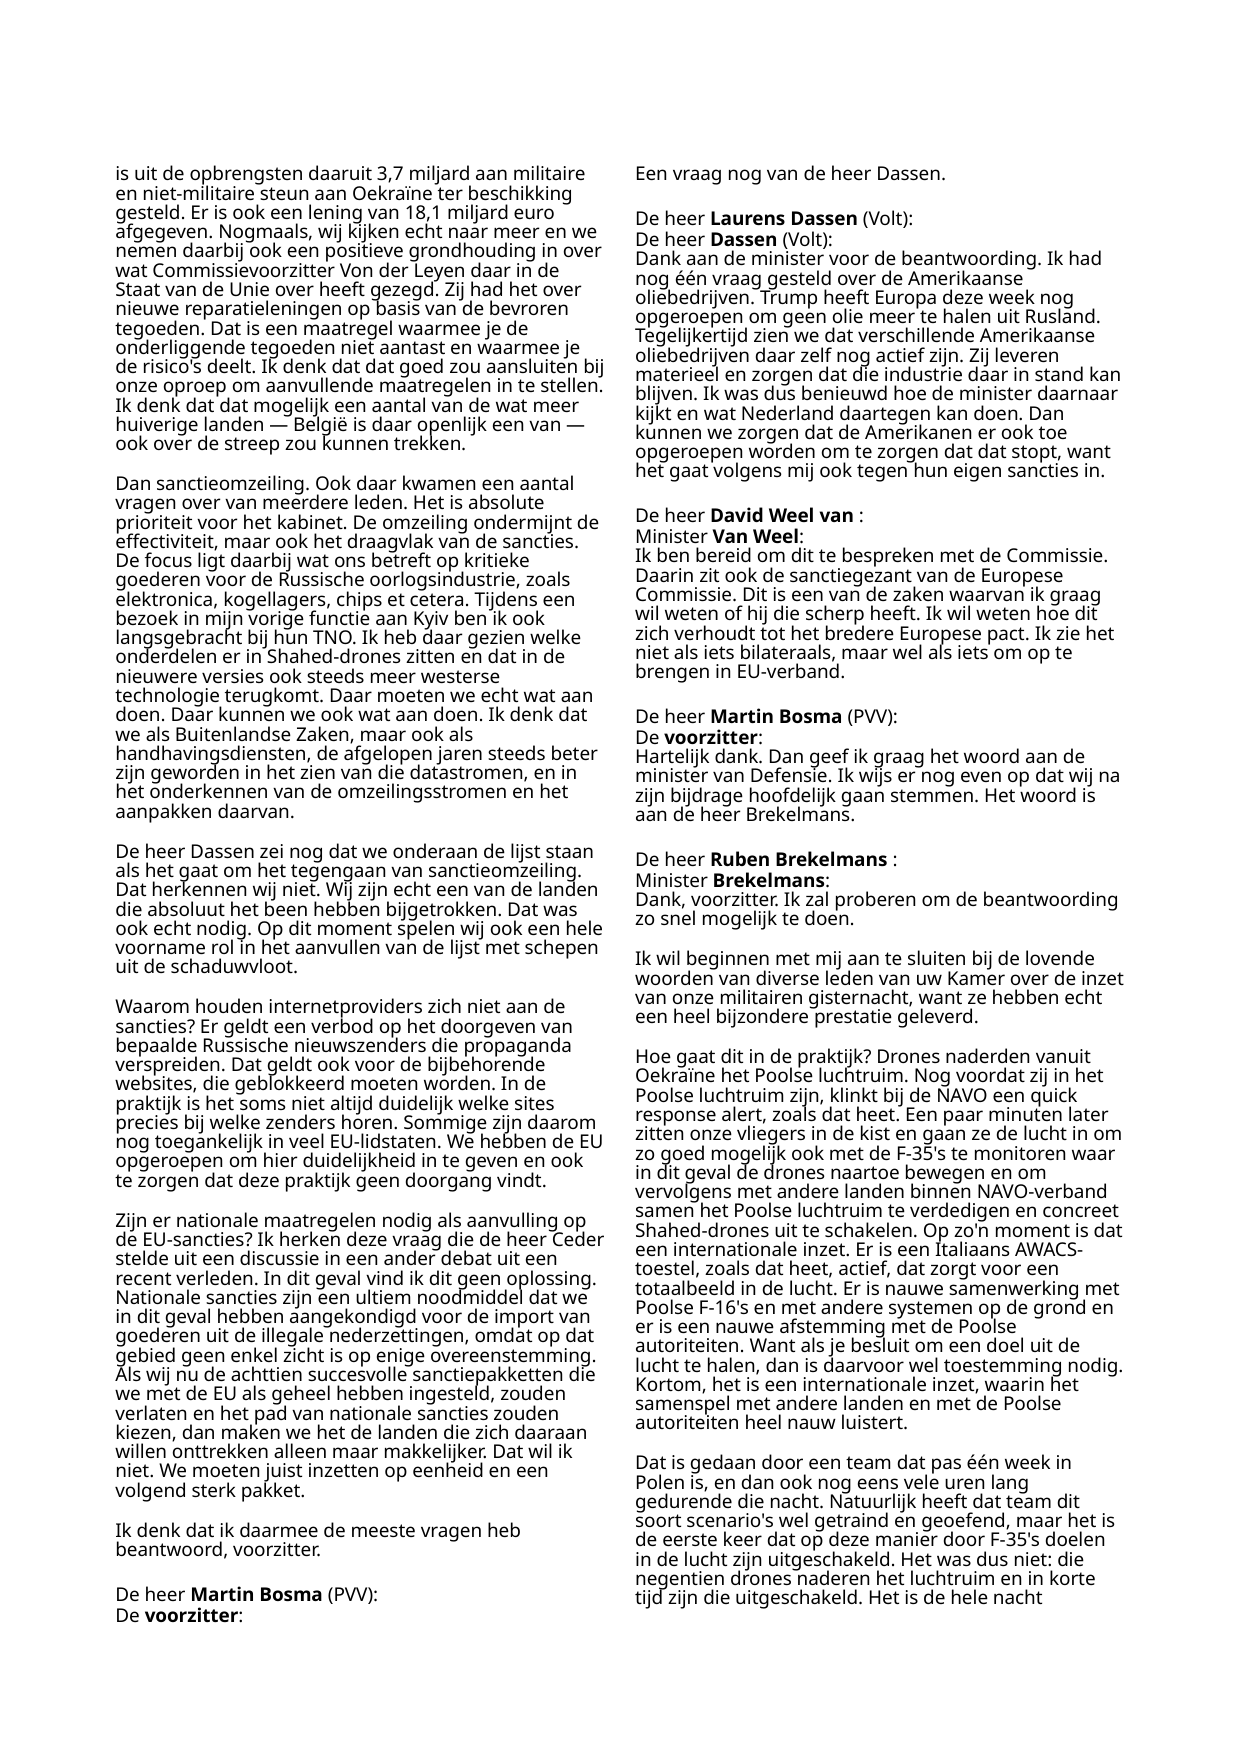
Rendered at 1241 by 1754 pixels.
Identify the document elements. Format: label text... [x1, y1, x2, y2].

text Minister Brekelmans: [635, 872, 1125, 891]
text Dank, voorzitter. Ik zal proberen om de beantwoording zo snel mogelijk te doen. [635, 891, 1125, 930]
text Ik ben bereid om dit te bespreken met de Commissie. Daarin zit ook de sanctiegezant van de Europese Commissie. Dit is een van de zaken waarvan ik graag wil weten of hij die scherp heeft. Ik wil weten hoe dit zich verhoudt tot het bredere Europese pact. Ik zie het niet als iets bilateraals, maar wel als iets om op te brengen in EU-verband. [635, 547, 1125, 682]
text Dan sanctieomzeiling. Ook daar kwamen een aantal vragen over van meerdere leden. Het is absolute prioriteit voor het kabinet. De omzeiling ondermijnt de effectiviteit, maar ook het draagvlak van de sancties. De focus ligt daarbij wat ons betreft op kritieke goederen voor de Russische oorlogsindustrie, zoals elektronica, kogellagers, chips et cetera. Tijdens een bezoek in mijn vorige functie aan Kyiv ben ik ook langsgebracht bij hun TNO. Ik heb daar gezien welke onderdelen er in Shahed-drones zitten en dat in de nieuwere versies ook steeds meer westerse technologie terugkomt. Daar moeten we echt wat aan doen. Daar kunnen we ook wat aan doen. Ik denk dat we als Buitenlandse Zaken, maar ook als handhavingsdiensten, de afgelopen jaren steeds beter zijn geworden in het zien van die datastromen, en in het onderkennen van de omzeilingsstromen en het aanpakken daarvan. [115, 475, 605, 822]
text De voorzitter: [635, 729, 1125, 748]
text De voorzitter: [115, 1607, 605, 1626]
text Waarom houden internetproviders zich niet aan de sancties? Er geldt een verbod op het doorgeven van bepaalde Russische nieuwszenders die propaganda verspreiden. Dat geldt ook voor de bijbehorende websites, die geblokkeerd moeten worden. In de praktijk is het soms niet altijd duidelijk welke sites precies bij welke zenders horen. Sommige zijn daarom nog toegankelijk in veel EU-lidstaten. We hebben de EU opgeroepen om hier duidelijkheid in te geven en ook te zorgen dat deze praktijk geen doorgang vindt. [115, 998, 605, 1191]
text Dank aan de minister voor de beantwoording. Ik had nog één vraag gesteld over de Amerikaanse oliebedrijven. Trump heeft Europa deze week nog opgeroepen om geen olie meer te halen uit Rusland. Tegelijkertijd zien we dat verschillende Amerikaanse oliebedrijven daar zelf nog actief zijn. Zij leveren materieel en zorgen dat die industrie daar in stand kan blijven. Ik was dus benieuwd hoe de minister daarnaar kijkt en wat Nederland daartegen kan doen. Dan kunnen we zorgen dat de Amerikanen er ook toe opgeroepen worden om te zorgen dat dat stopt, want het gaat volgens mij ook tegen hun eigen sancties in. [635, 250, 1125, 482]
text De heer Martin Bosma (PVV): [115, 1581, 605, 1607]
text De heer Martin Bosma (PVV): [635, 703, 1125, 729]
text Minister Van Weel: [635, 528, 1125, 547]
text De heer David Weel van : [635, 502, 1125, 528]
text Ik denk dat ik daarmee de meeste vragen heb beantwoord, voorzitter. [115, 1522, 605, 1560]
text Hartelijk dank. Dan geef ik graag het woord aan de minister van Defensie. Ik wijs er nog even op dat wij na zijn bijdrage hoofdelijk gaan stemmen. Het woord is aan de heer Brekelmans. [635, 748, 1125, 825]
text De heer Ruben Brekelmans : [635, 846, 1125, 872]
text Hoe gaat dit in de praktijk? Drones naderden vanuit Oekraïne het Poolse luchtruim. Nog voordat zij in het Poolse luchtruim zijn, klinkt bij de NAVO een quick response alert, zoals dat heet. Een paar minuten later zitten onze vliegers in de kist en gaan ze de lucht in om zo goed mogelijk ook met de F-35's te monitoren waar in dit geval de drones naartoe bewegen en om vervolgens met andere landen binnen NAVO-verband samen het Poolse luchtruim te verdedigen en concreet Shahed-drones uit te schakelen. Op zo'n moment is dat een internationale inzet. Er is een Italiaans AWACS-toestel, zoals dat heet, actief, dat zorgt voor een totaalbeeld in de lucht. Er is nauwe samenwerking met Poolse F-16's en met andere systemen op de grond en er is een nauwe afstemming met de Poolse autoriteiten. Want als je besluit om een doel uit de lucht te halen, dan is daarvoor wel toestemming nodig. Kortom, het is een internationale inzet, waarin het samenspel met andere landen en met de Poolse autoriteiten heel nauw luistert. [635, 1048, 1125, 1434]
text Ik wil beginnen met mij aan te sluiten bij de lovende woorden van diverse leden van uw Kamer over de inzet van onze militairen gisternacht, want ze hebben echt een heel bijzondere prestatie geleverd. [635, 950, 1125, 1027]
text Dat is gedaan door een team dat pas één week in Polen is, en dan ook nog eens vele uren lang gedurende die nacht. Natuurlijk heeft dat team dit soort scenario's wel getraind en geoefend, maar het is de eerste keer dat op deze manier door F-35's doelen in de lucht zijn uitgeschakeld. Het was dus niet: die negentien drones naderen het luchtruim en in korte tijd zijn die uitgeschakeld. Het is de hele nacht [635, 1454, 1125, 1608]
text is uit de opbrengsten daaruit 3,7 miljard aan militaire en niet-militaire steun aan Oekraïne ter beschikking gesteld. Er is ook een lening van 18,1 miljard euro afgegeven. Nogmaals, wij kijken echt naar meer en we nemen daarbij ook een positieve grondhouding in over wat Commissievoorzitter Von der Leyen daar in de Staat van de Unie over heeft gezegd. Zij had het over nieuwe reparatieleningen op basis van de bevroren tegoeden. Dat is een maatregel waarmee je de onderliggende tegoeden niet aantast en waarmee je de risico's deelt. Ik denk dat dat goed zou aansluiten bij onze oproep om aanvullende maatregelen in te stellen. Ik denk dat dat mogelijk een aantal van de wat meer huiverige landen — België is daar openlijk een van — ook over de streep zou kunnen trekken. [115, 165, 605, 454]
text De heer Dassen (Volt): [635, 231, 1125, 250]
text Een vraag nog van de heer Dassen. [635, 165, 1125, 184]
text De heer Dassen zei nog dat we onderaan de lijst staan als het gaat om het tegengaan van sanctieomzeiling. Dat herkennen wij niet. Wij zijn echt een van de landen die absoluut het been hebben bijgetrokken. Dat was ook echt nodig. Op dit moment spelen wij ook een hele voorname rol in het aanvullen van de lijst met schepen uit de schaduwvloot. [115, 843, 605, 978]
text De heer Laurens Dassen (Volt): [635, 205, 1125, 231]
text Zijn er nationale maatregelen nodig als aanvulling op de EU-sancties? Ik herken deze vraag die de heer Ceder stelde uit een discussie in een ander debat uit een recent verleden. In dit geval vind ik dit geen oplossing. Nationale sancties zijn een ultiem noodmiddel dat we in dit geval hebben aangekondigd voor de import van goederen uit de illegale nederzettingen, omdat op dat gebied geen enkel zicht is op enige overeenstemming. Als wij nu de achttien succesvolle sanctiepakketten die we met de EU als geheel hebben ingesteld, zouden verlaten en het pad van nationale sancties zouden kiezen, dan maken we het de landen die zich daaraan willen onttrekken alleen maar makkelijker. Dat wil ik niet. We moeten juist inzetten op eenheid en een volgend sterk pakket. [115, 1212, 605, 1501]
